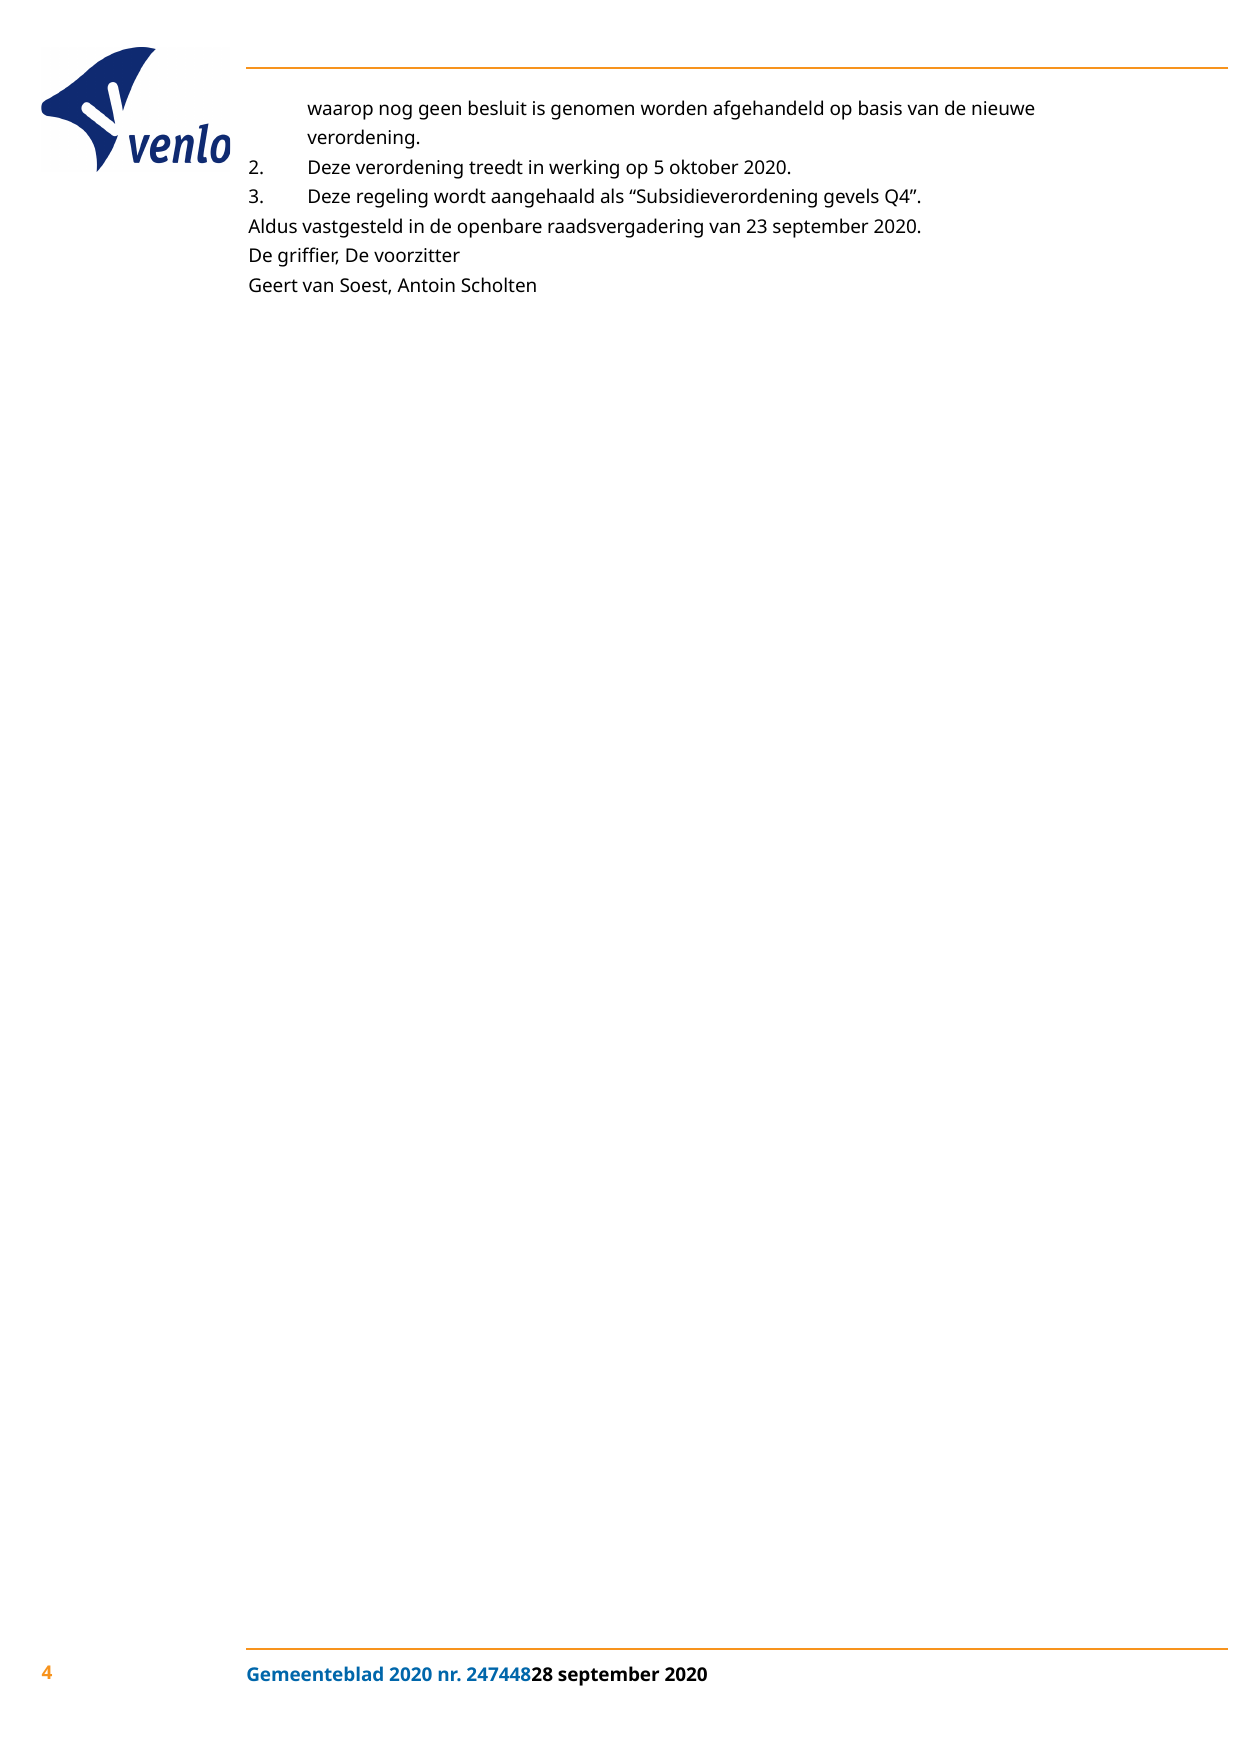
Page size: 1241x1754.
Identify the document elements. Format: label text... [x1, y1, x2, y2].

text De griffier, De voorzitter [248, 243, 1152, 268]
picture [41, 47, 231, 172]
list Deze regeling wordt aangehaald als “Subsidieverordening gevels Q4”. [248, 183, 1152, 209]
text Aldus vastgesteld in de openbare raadsvergadering van 23 september 2020. [248, 213, 1152, 239]
text Geert van Soest, Antoin Scholten [248, 272, 1152, 298]
list waarop nog geen besluit is genomen worden afgehandeld op basis van de nieuwe verordening. [248, 95, 1152, 150]
list Deze verordening treedt in werking op 5 oktober 2020. [248, 154, 1152, 180]
